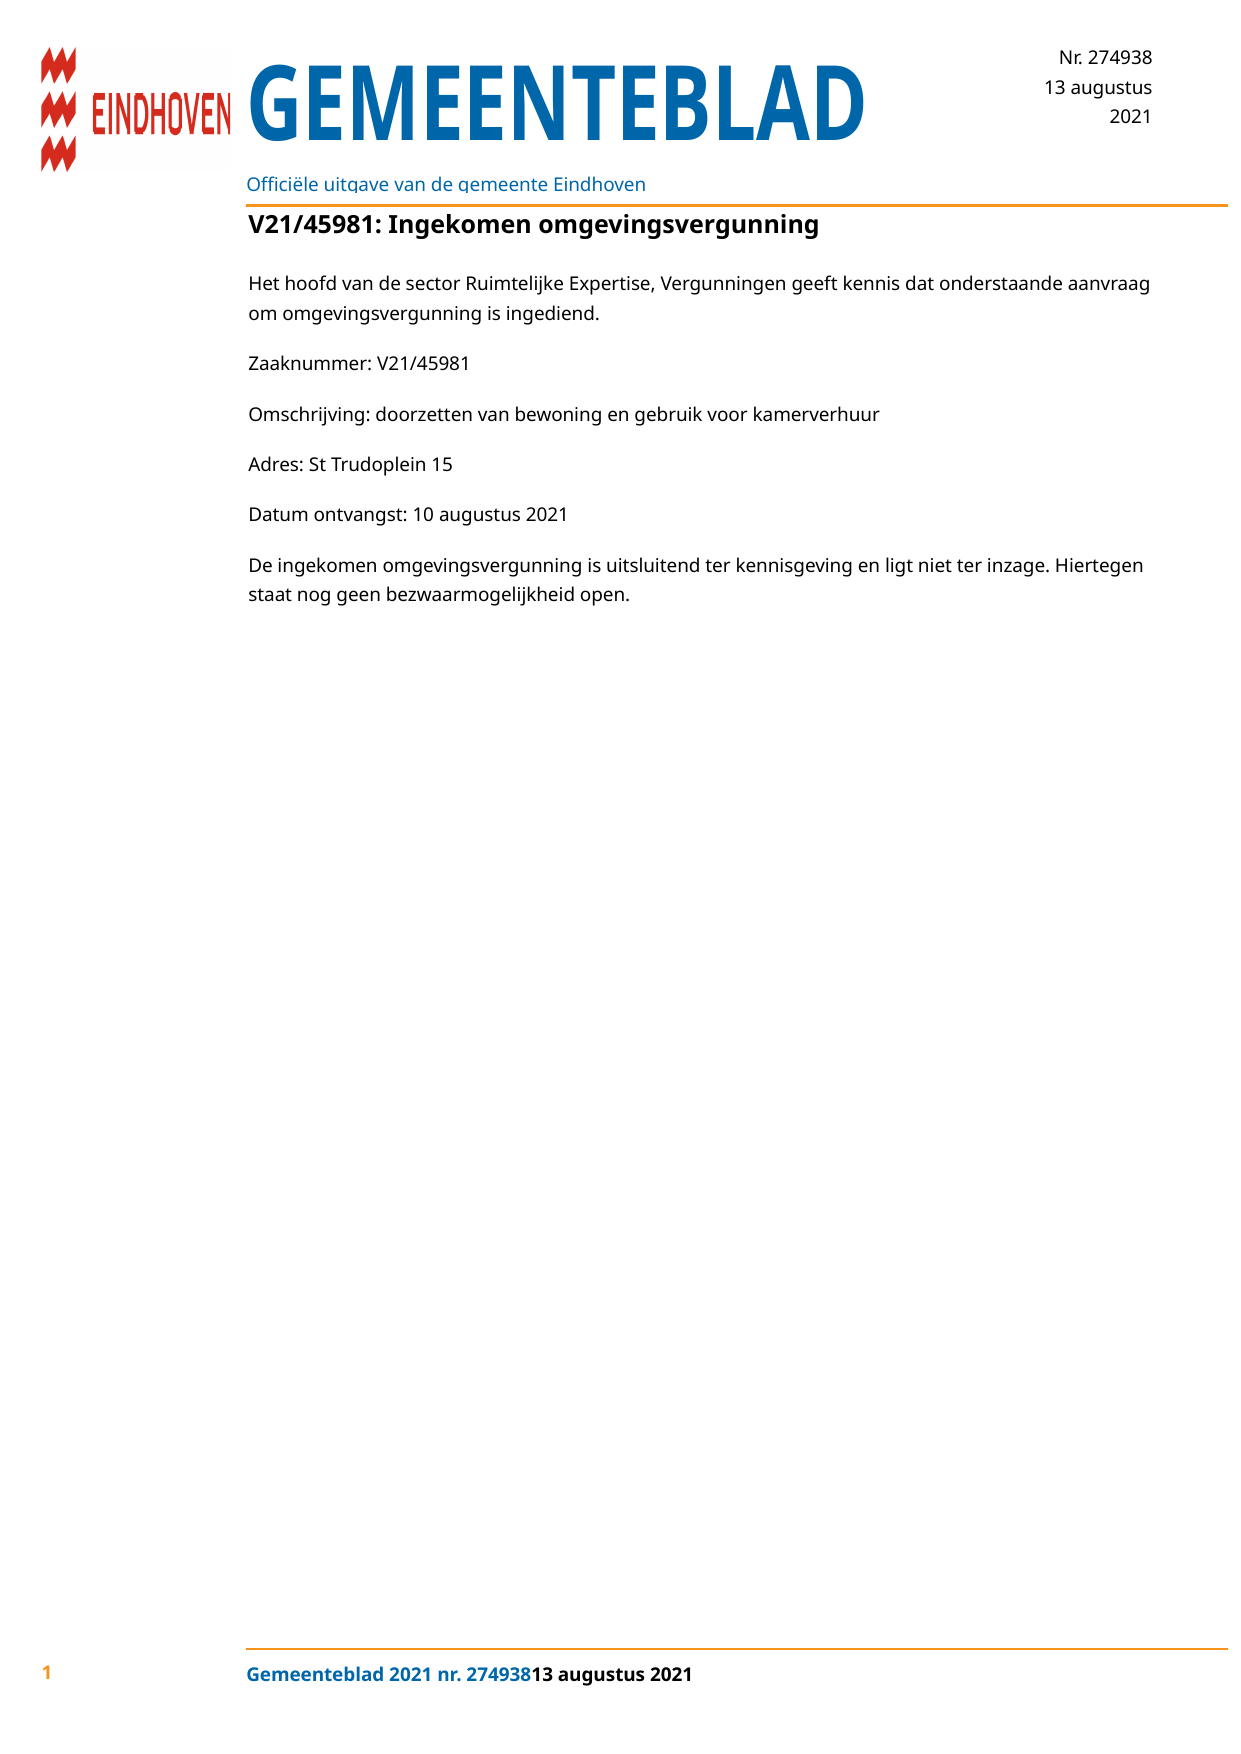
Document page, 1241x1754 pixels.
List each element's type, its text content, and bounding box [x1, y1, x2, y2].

text V21/45981: Ingekomen omgevingsvergunning [248, 207, 1152, 241]
picture [41, 47, 231, 172]
text Het hoofd van de sector Ruimtelijke Expertise, Vergunningen geeft kennis dat onderstaande aanvraag om omgevingsvergunning is ingediend. [248, 270, 1152, 326]
text Zaaknummer: V21/45981 [248, 350, 1152, 376]
text Omschrijving: doorzetten van bewoning en gebruik voor kamerverhuur [248, 401, 1152, 426]
text Adres: St Trudoplein 15 [248, 451, 1152, 477]
text Datum ontvangst: 10 augustus 2021 [248, 502, 1152, 527]
text De ingekomen omgevingsvergunning is uitsluitend ter kennisgeving en ligt niet ter inzage. Hiertegen staat nog geen bezwaarmogelijkheid open. [248, 552, 1152, 607]
